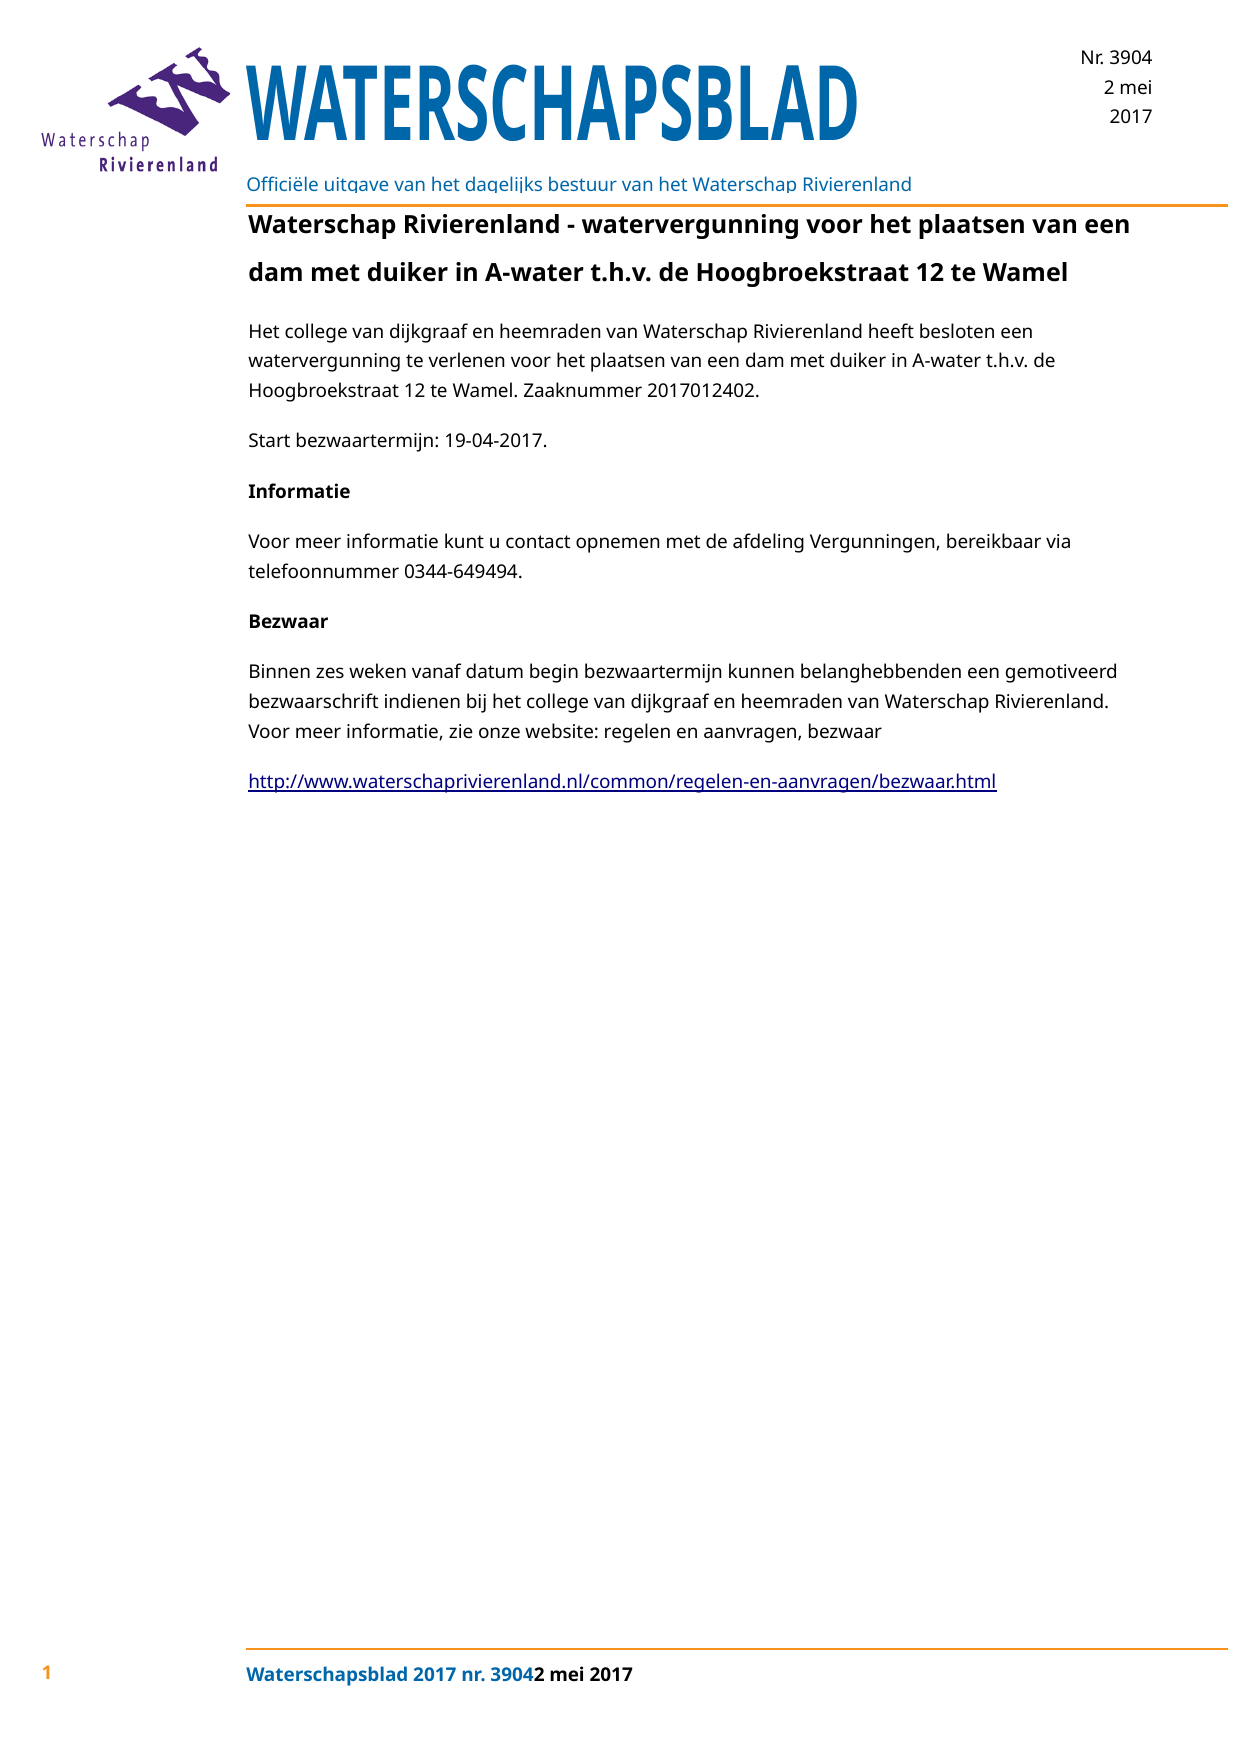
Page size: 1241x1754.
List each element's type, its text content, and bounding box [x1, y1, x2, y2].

text http://www.waterschaprivierenland.nl/common/regelen-en-aanvragen/bezwaar.html [248, 768, 1152, 794]
picture [41, 47, 231, 172]
text Het college van dijkgraaf en heemraden van Waterschap Rivierenland heeft besloten een watervergunning te verlenen voor het plaatsen van een dam met duiker in A-water t.h.v. de Hoogbroekstraat 12 te Wamel. Zaaknummer 2017012402. [248, 318, 1152, 403]
text Bezwaar [248, 608, 1152, 634]
text Waterschap Rivierenland - watervergunning voor het plaatsen van een dam met duiker in A-water t.h.v. de Hoogbroekstraat 12 te Wamel [248, 207, 1152, 288]
text Start bezwaartermijn: 19-04-2017. [248, 427, 1152, 453]
text Informatie [248, 478, 1152, 504]
text Binnen zes weken vanaf datum begin bezwaartermijn kunnen belanghebbenden een gemotiveerd bezwaarschrift indienen bij het college van dijkgraaf en heemraden van Waterschap Rivierenland. Voor meer informatie, zie onze website: regelen en aanvragen, bezwaar [248, 659, 1152, 744]
text Voor meer informatie kunt u contact opnemen met de afdeling Vergunningen, bereikbaar via telefoonnummer 0344-649494. [248, 528, 1152, 584]
